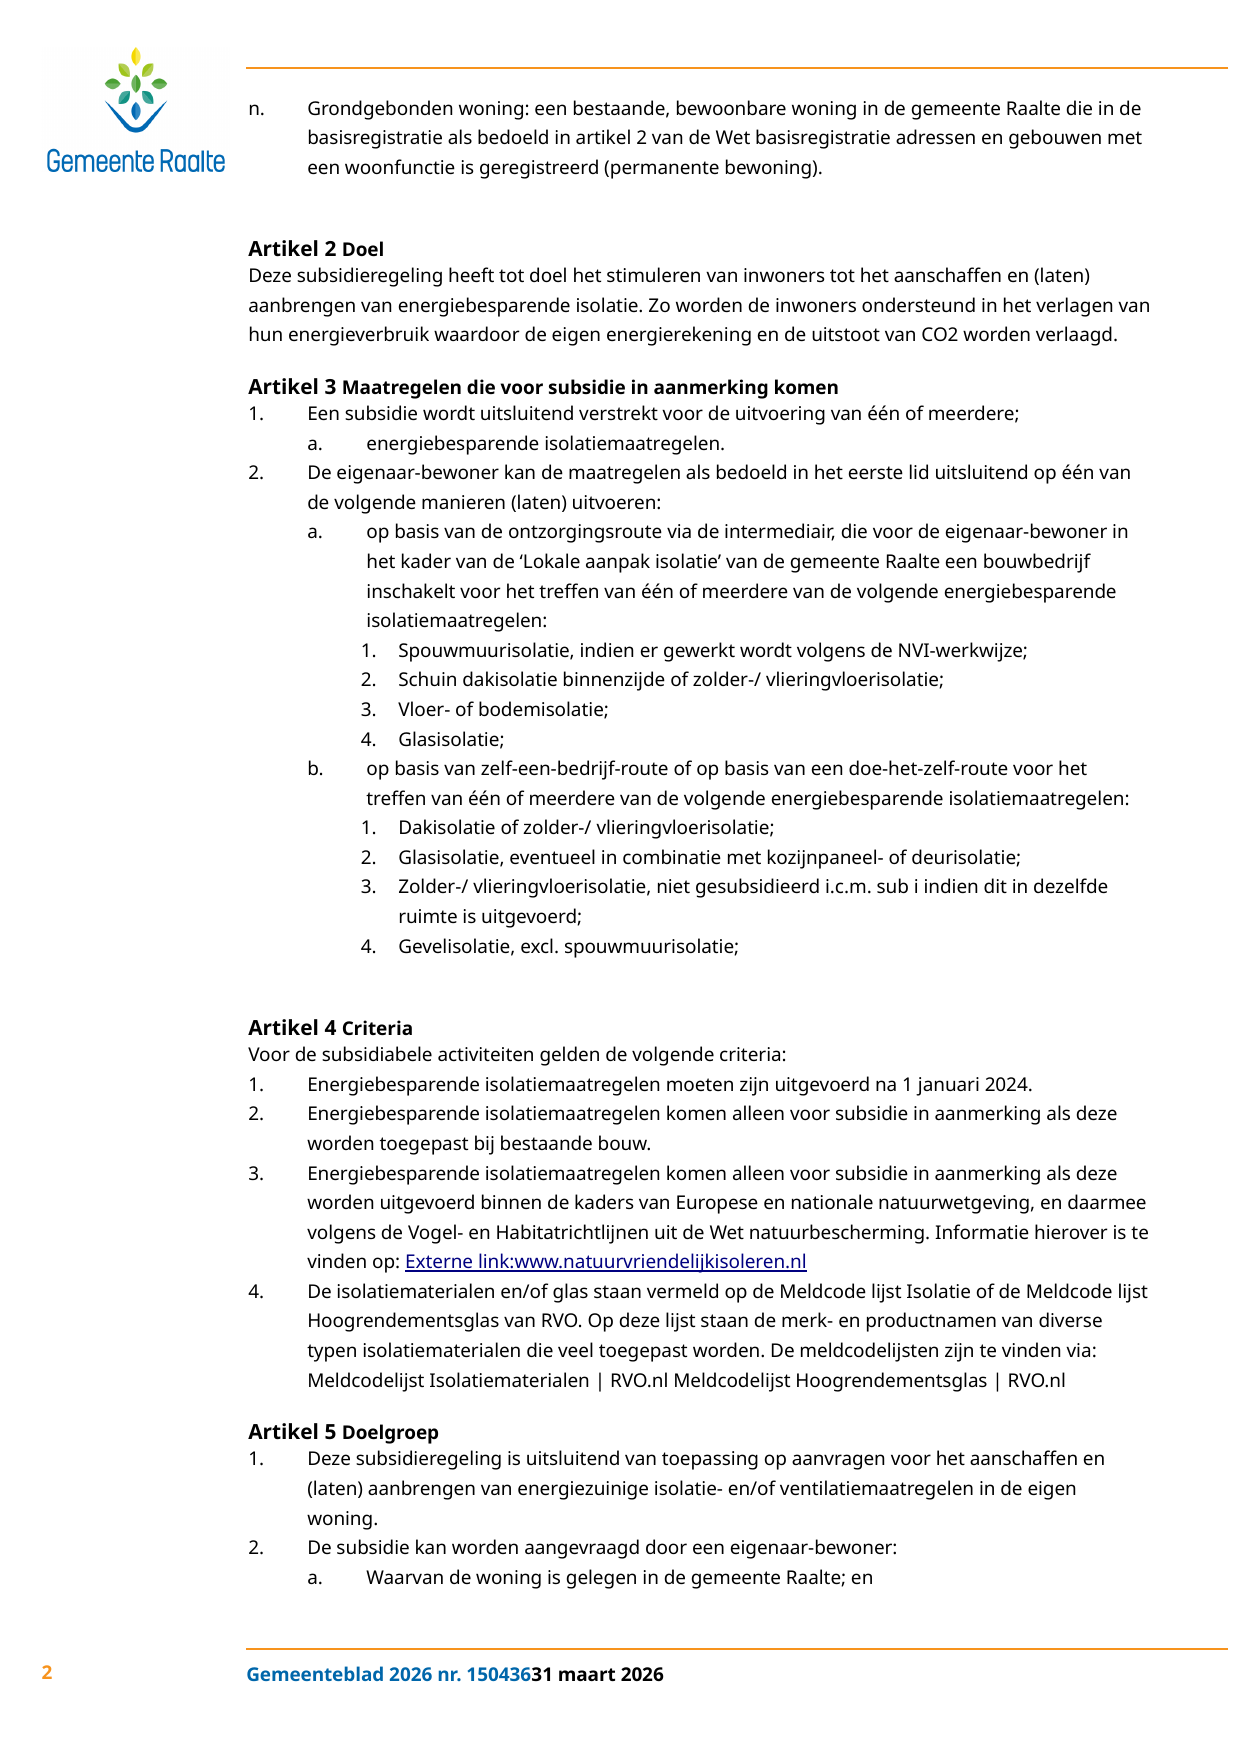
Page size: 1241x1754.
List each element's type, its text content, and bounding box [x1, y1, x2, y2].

list Energiebesparende isolatiemaatregelen komen alleen voor subsidie in aanmerking als deze worden toegepast bij bestaande bouw. [248, 1101, 1152, 1156]
list Dakisolatie of zolder-/ vlieringvloerisolatie; [361, 814, 1152, 840]
list De eigenaar-bewoner kan de maatregelen als bedoeld in het eerste lid uitsluitend op één van de volgende manieren (laten) uitvoeren: [248, 459, 1152, 515]
text Artikel 4 Criteria [248, 1013, 1152, 1041]
list Zolder-/ vlieringvloerisolatie, niet gesubsidieerd i.c.m. sub i indien dit in dezelfde ruimte is uitgevoerd; [361, 874, 1152, 929]
list Deze subsidieregeling is uitsluitend van toepassing op aanvragen voor het aanschaffen en (laten) aanbrengen van energiezuinige isolatie- en/of ventilatiemaatregelen in de eigen woning. [248, 1446, 1152, 1531]
list Glasisolatie, eventueel in combinatie met kozijnpaneel- of deurisolatie; [361, 844, 1152, 870]
list Gevelisolatie, excl. spouwmuurisolatie; [361, 933, 1152, 959]
list Energiebesparende isolatiemaatregelen moeten zijn uitgevoerd na 1 januari 2024. [248, 1071, 1152, 1097]
text Deze subsidieregeling heeft tot doel het stimuleren van inwoners tot het aanschaffen en (laten) aanbrengen van energiebesparende isolatie. Zo worden de inwoners ondersteund in het verlagen van hun energieverbruik waardoor de eigen energierekening en de uitstoot van CO2 worden verlaagd. [248, 262, 1152, 347]
text Artikel 5 Doelgroep [248, 1417, 1152, 1446]
list Energiebesparende isolatiemaatregelen komen alleen voor subsidie in aanmerking als deze worden uitgevoerd binnen de kaders van Europese en nationale natuurwetgeving, en daarmee volgens de Vogel- en Habitatrichtlijnen uit de Wet natuurbescherming. Informatie hierover is te vinden op: Externe link:www.natuurvriendelijkisoleren.nl [248, 1160, 1152, 1274]
list Een subsidie wordt uitsluitend verstrekt voor de uitvoering van één of meerdere; [248, 400, 1152, 426]
list Vloer- of bodemisolatie; [361, 696, 1152, 722]
list Schuin dakisolatie binnenzijde of zolder-/ vlieringvloerisolatie; [361, 667, 1152, 692]
text Artikel 3 Maatregelen die voor subsidie in aanmerking komen [248, 372, 1152, 400]
text Artikel 2 Doel [248, 234, 1152, 262]
picture [41, 47, 231, 172]
list Glasisolatie; [361, 726, 1152, 752]
list De subsidie kan worden aangevraagd door een eigenaar-bewoner: [248, 1534, 1152, 1560]
text Voor de subsidiabele activiteiten gelden de volgende criteria: [248, 1041, 1152, 1067]
list op basis van de ontzorgingsroute via de intermediair, die voor de eigenaar-bewoner in het kader van de ‘Lokale aanpak isolatie’ van de gemeente Raalte een bouwbedrijf inschakelt voor het treffen van één of meerdere van de volgende energiebesparende isolatiemaatregelen: [307, 519, 1152, 633]
list op basis van zelf-een-bedrijf-route of op basis van een doe-het-zelf-route voor het treffen van één of meerdere van de volgende energiebesparende isolatiemaatregelen: [307, 755, 1152, 811]
list De isolatiematerialen en/of glas staan vermeld op de Meldcode lijst Isolatie of de Meldcode lijst Hoogrendementsglas van RVO. Op deze lijst staan de merk- en productnamen van diverse typen isolatiematerialen die veel toegepast worden. De meldcodelijsten zijn te vinden via: Meldcodelijst Isolatiematerialen | RVO.nl Meldcodelijst Hoogrendementsglas | RVO.nl [248, 1278, 1152, 1392]
list energiebesparende isolatiemaatregelen. [307, 430, 1152, 456]
list Spouwmuurisolatie, indien er gewerkt wordt volgens de NVI-werkwijze; [361, 637, 1152, 663]
list Grondgebonden woning: een bestaande, bewoonbare woning in de gemeente Raalte die in de basisregistratie als bedoeld in artikel 2 van de Wet basisregistratie adressen en gebouwen met een woonfunctie is geregistreerd (permanente bewoning). [248, 95, 1152, 180]
list Waarvan de woning is gelegen in de gemeente Raalte; en [307, 1564, 1152, 1590]
